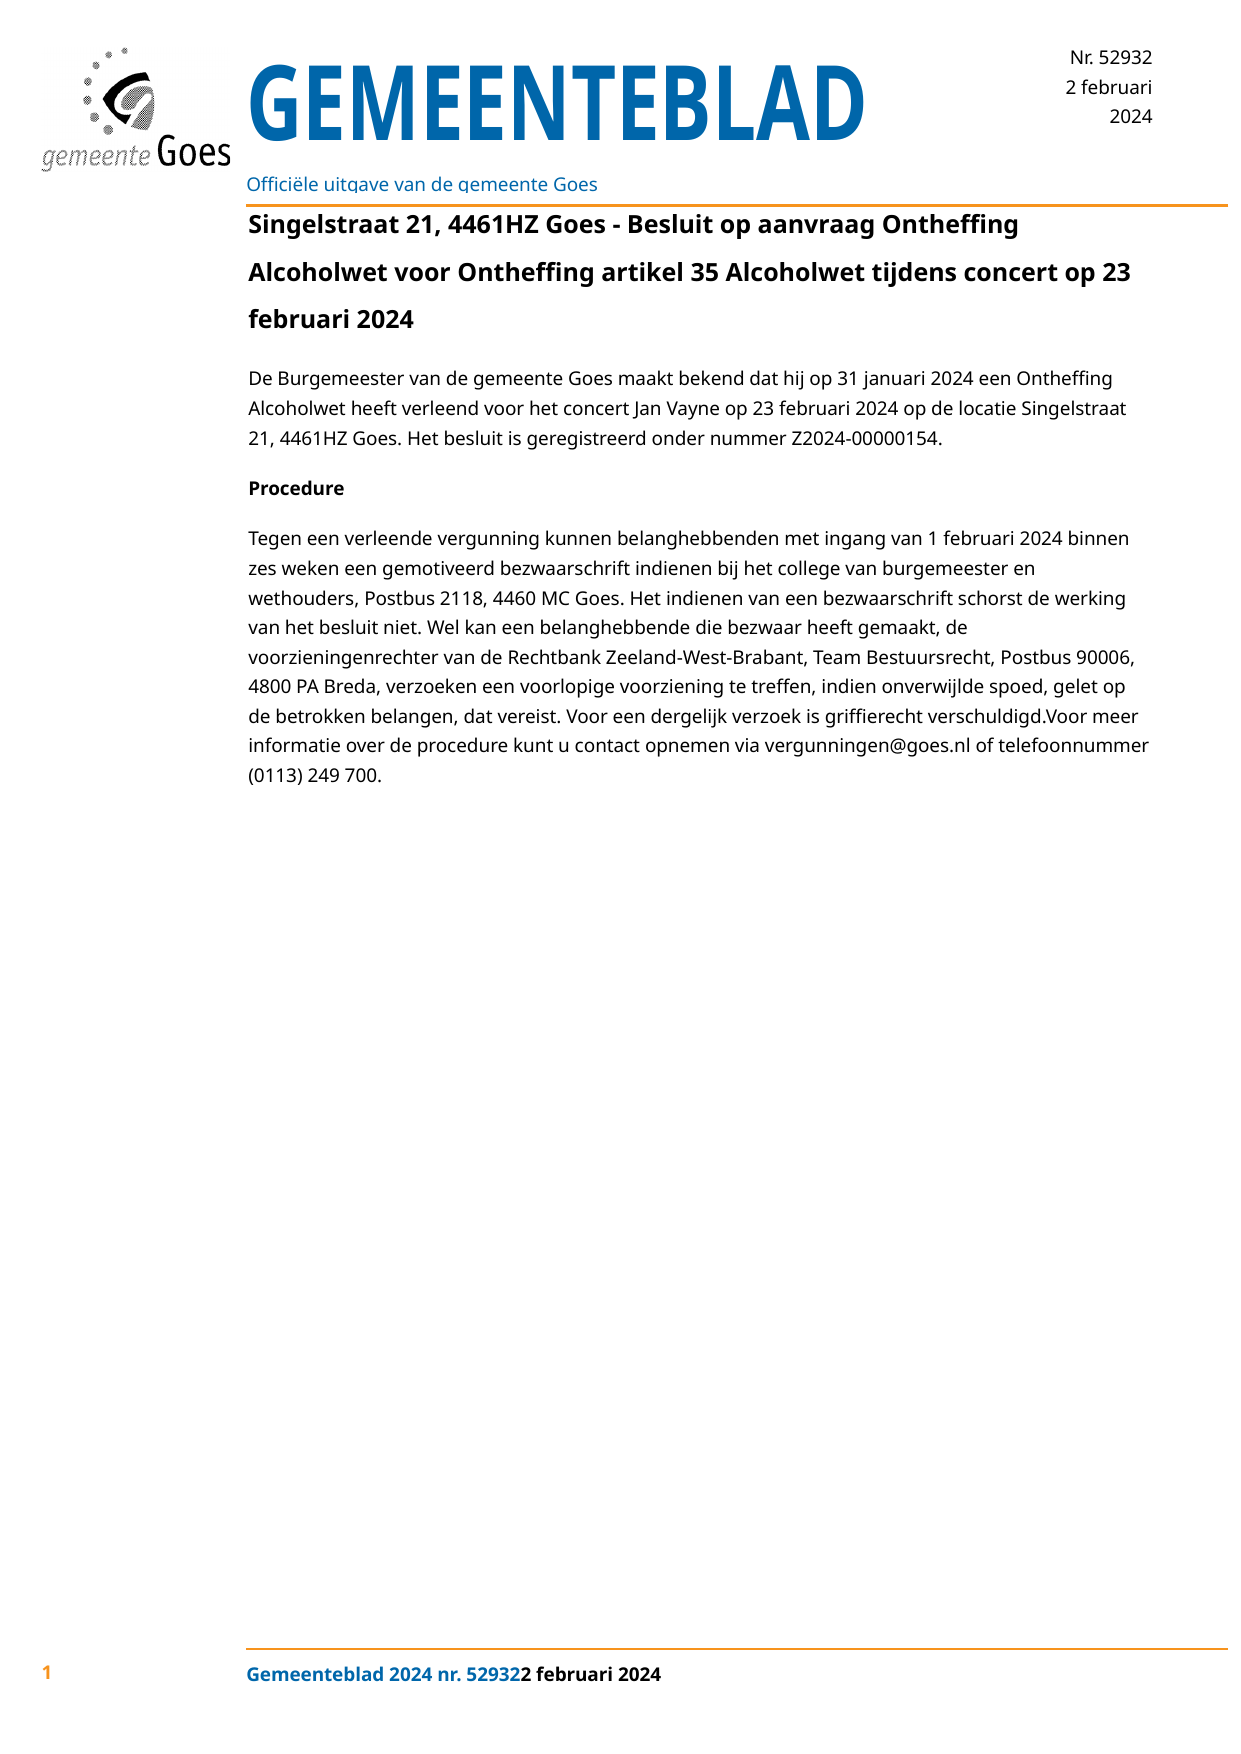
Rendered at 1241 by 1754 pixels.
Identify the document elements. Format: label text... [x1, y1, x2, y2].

text Procedure [248, 475, 1152, 501]
picture [41, 47, 231, 172]
text Tegen een verleende vergunning kunnen belanghebbenden met ingang van 1 februari 2024 binnen zes weken een gemotiveerd bezwaarschrift indienen bij het college van burgemeester en wethouders, Postbus 2118, 4460 MC Goes. Het indienen van een bezwaarschrift schorst de werking van het besluit niet. Wel kan een belanghebbende die bezwaar heeft gemaakt, de voorzieningenrechter van de Rechtbank Zeeland-West-Brabant, Team Bestuursrecht, Postbus 90006, 4800 PA Breda, verzoeken een voorlopige voorziening te treffen, indien onverwijlde spoed, gelet op de betrokken belangen, dat vereist. Voor een dergelijk verzoek is griffierecht verschuldigd.Voor meer informatie over de procedure kunt u contact opnemen via vergunningen@goes.nl of telefoonnummer (0113) 249 700. [248, 526, 1152, 788]
text De Burgemeester van de gemeente Goes maakt bekend dat hij op 31 januari 2024 een Ontheffing Alcoholwet heeft verleend voor het concert Jan Vayne op 23 februari 2024 op de locatie Singelstraat 21, 4461HZ Goes. Het besluit is geregistreerd onder nummer Z2024-00000154. [248, 366, 1152, 450]
text Singelstraat 21, 4461HZ Goes - Besluit op aanvraag Ontheffing Alcoholwet voor Ontheffing artikel 35 Alcoholwet tijdens concert op 23 februari 2024 [248, 207, 1152, 336]
